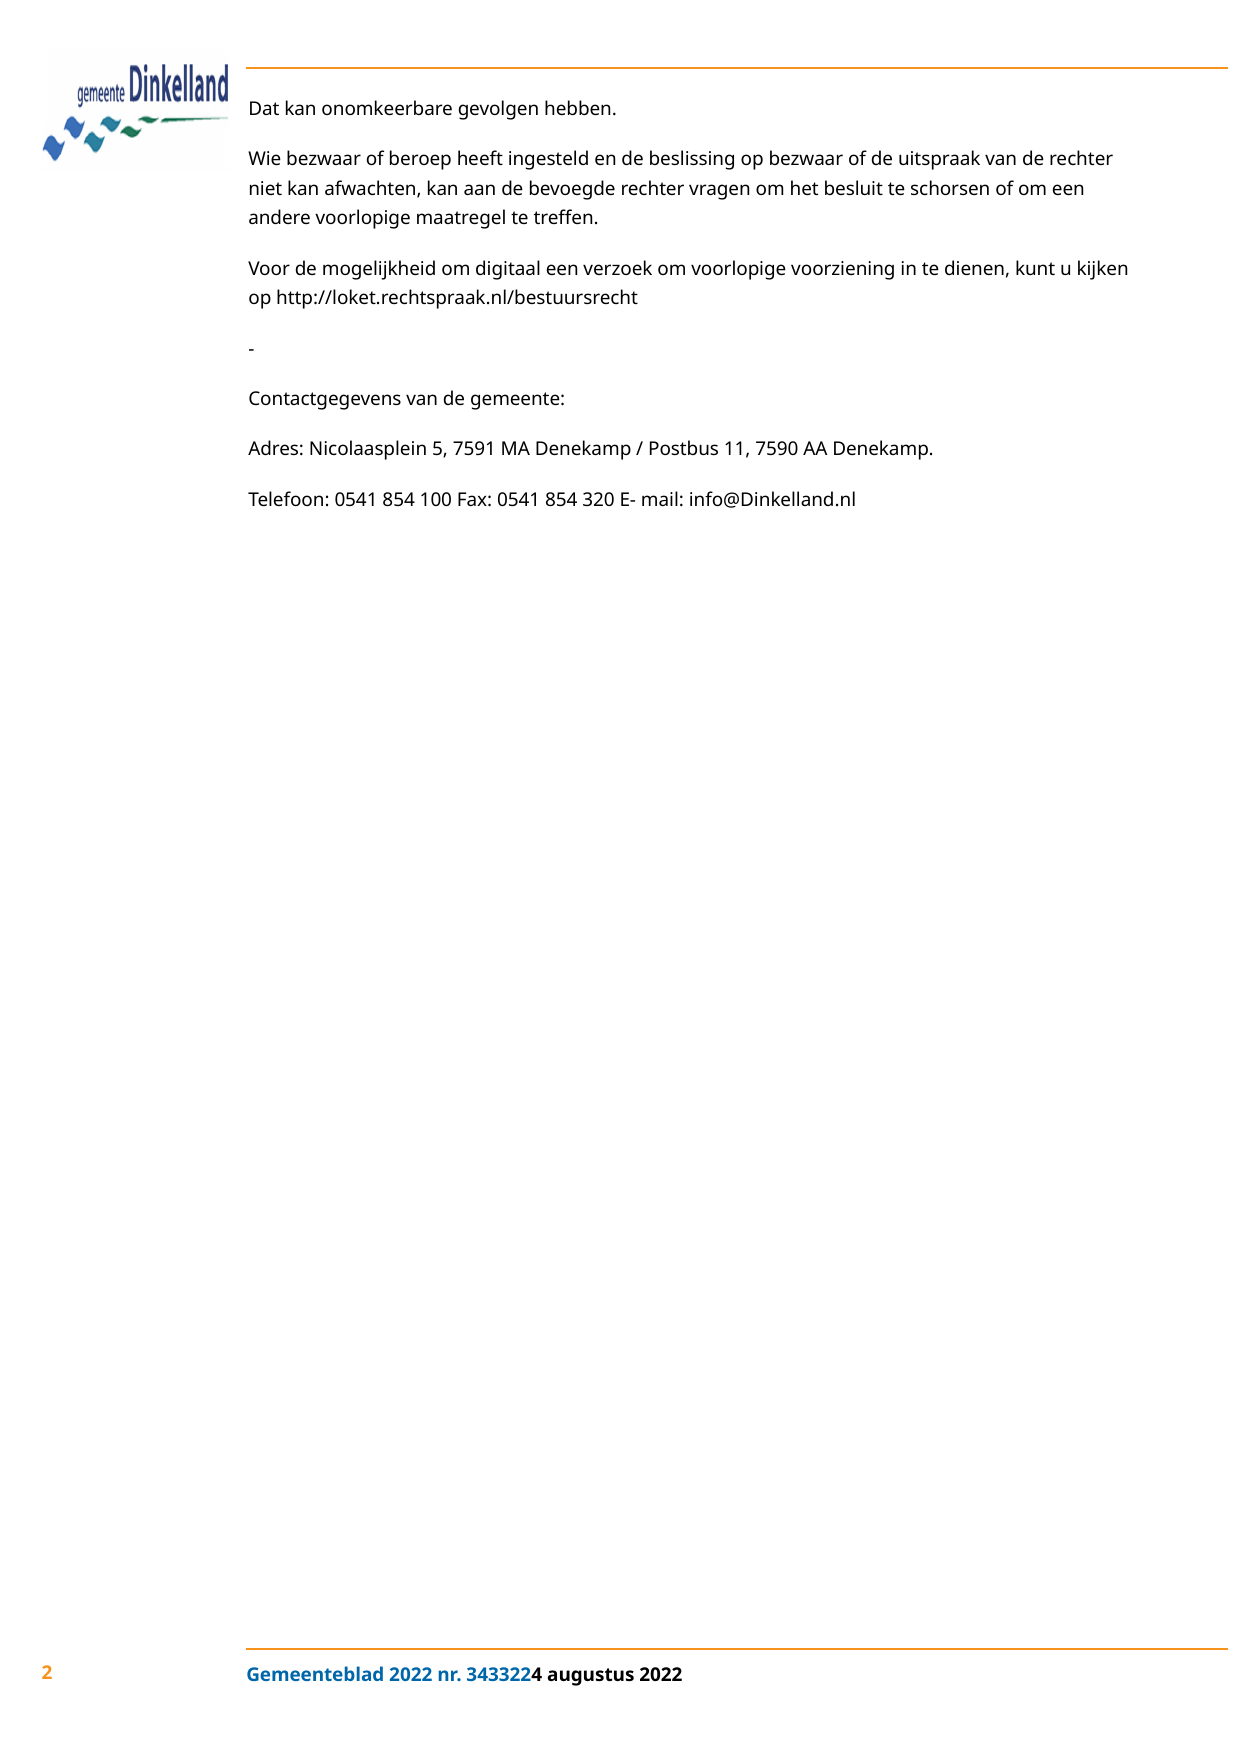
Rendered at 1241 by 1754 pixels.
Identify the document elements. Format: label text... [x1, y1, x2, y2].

picture [41, 47, 231, 172]
text Contactgegevens van de gemeente: [248, 385, 1152, 411]
text Telefoon: 0541 854 100 Fax: 0541 854 320 E- mail: info@Dinkelland.nl [248, 486, 1152, 512]
text Voor de mogelijkheid om digitaal een verzoek om voorlopige voorziening in te dienen, kunt u kijken op http://loket.rechtspraak.nl/bestuursrecht [248, 255, 1152, 310]
text Adres: Nicolaasplein 5, 7591 MA Denekamp / Postbus 11, 7590 AA Denekamp. [248, 436, 1152, 461]
text Wie bezwaar of beroep heeft ingesteld en de beslissing op bezwaar of de uitspraak van de rechter niet kan afwachten, kan aan de bevoegde rechter vragen om het besluit te schorsen of om een andere voorlopige maatregel te treffen. [248, 145, 1152, 230]
text - [248, 335, 1152, 361]
text Dat kan onomkeerbare gevolgen hebben. [248, 95, 1152, 121]
